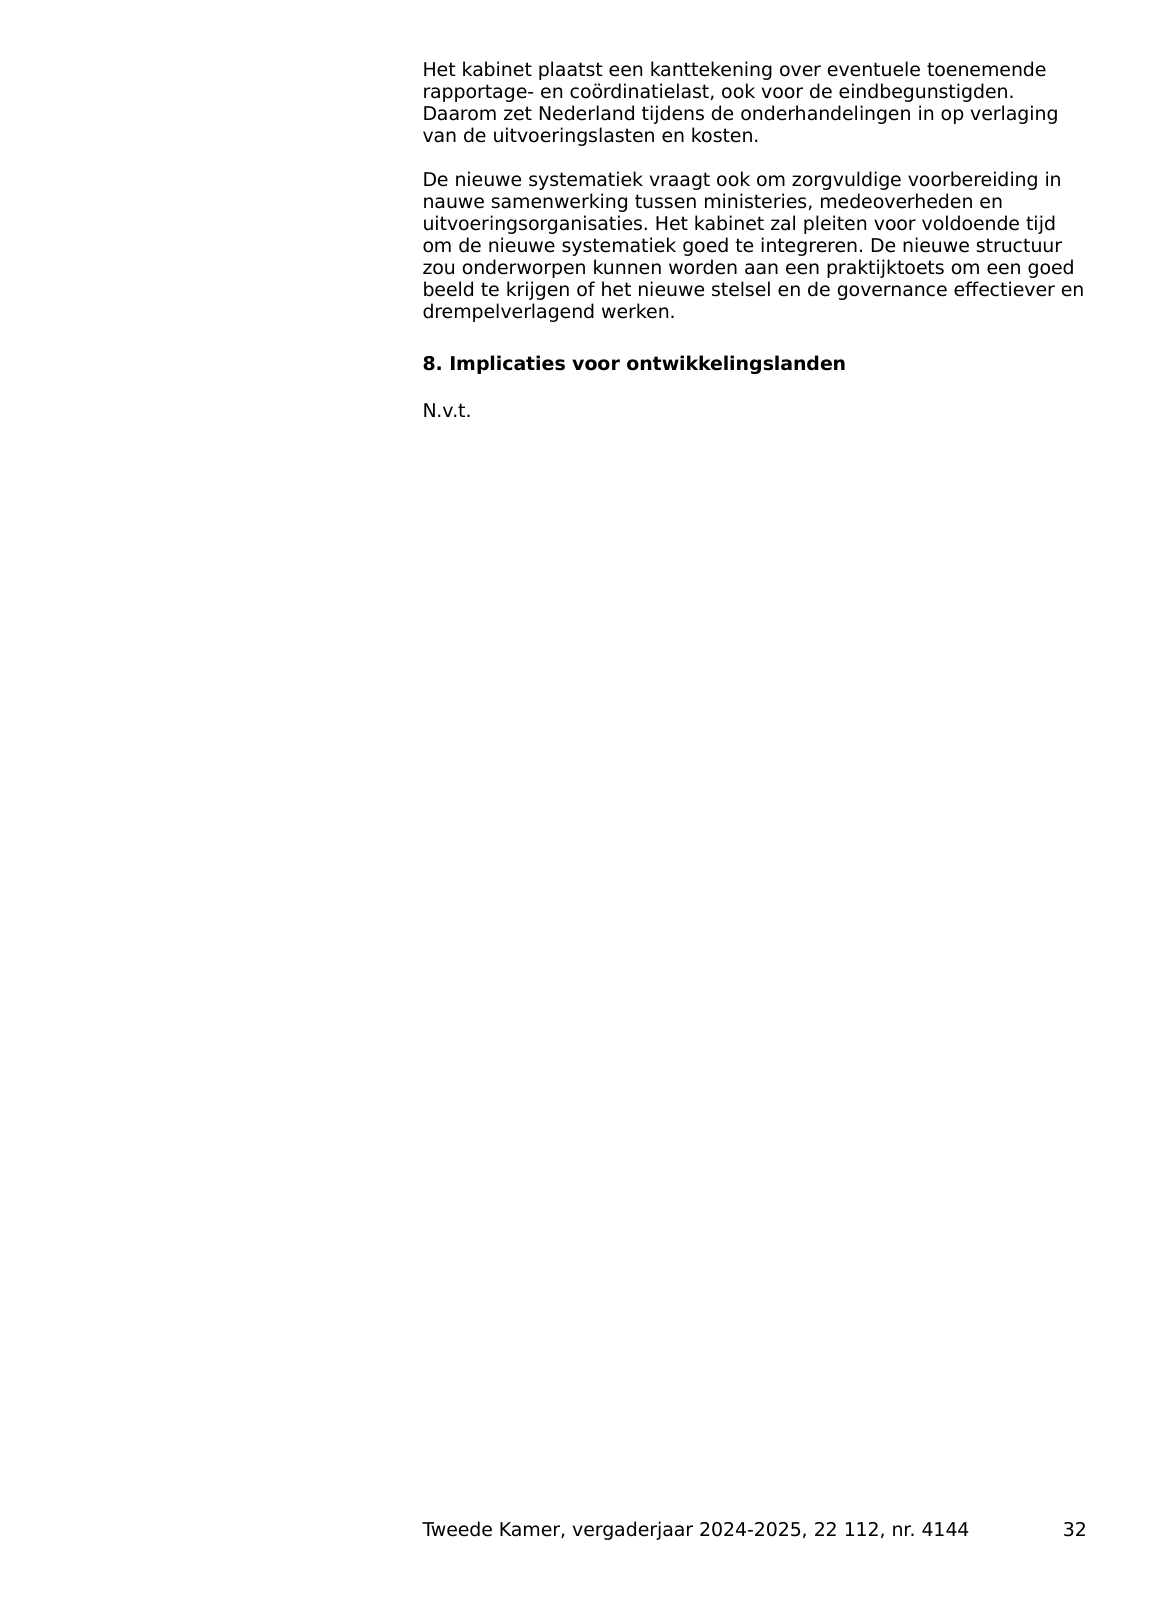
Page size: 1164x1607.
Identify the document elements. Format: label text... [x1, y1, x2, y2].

text Het kabinet plaatst een kanttekening over eventuele toenemende rapportage- en coördinatielast, ook voor de eindbegunstigden. Daarom zet Nederland tijdens de onderhandelingen in op verlaging van de uitvoeringslasten en kosten. [422, 59, 1087, 147]
subtitle 8. Implicaties voor ontwikkelingslanden [422, 353, 1087, 375]
text N.v.t. [422, 400, 1087, 422]
text De nieuwe systematiek vraagt ook om zorgvuldige voorbereiding in nauwe samenwerking tussen ministeries, medeoverheden en uitvoeringsorganisaties. Het kabinet zal pleiten voor voldoende tijd om de nieuwe systematiek goed te integreren. De nieuwe structuur zou onderworpen kunnen worden aan een praktijktoets om een goed beeld te krijgen of het nieuwe stelsel en de governance effectiever en drempelverlagend werken. [422, 169, 1087, 323]
